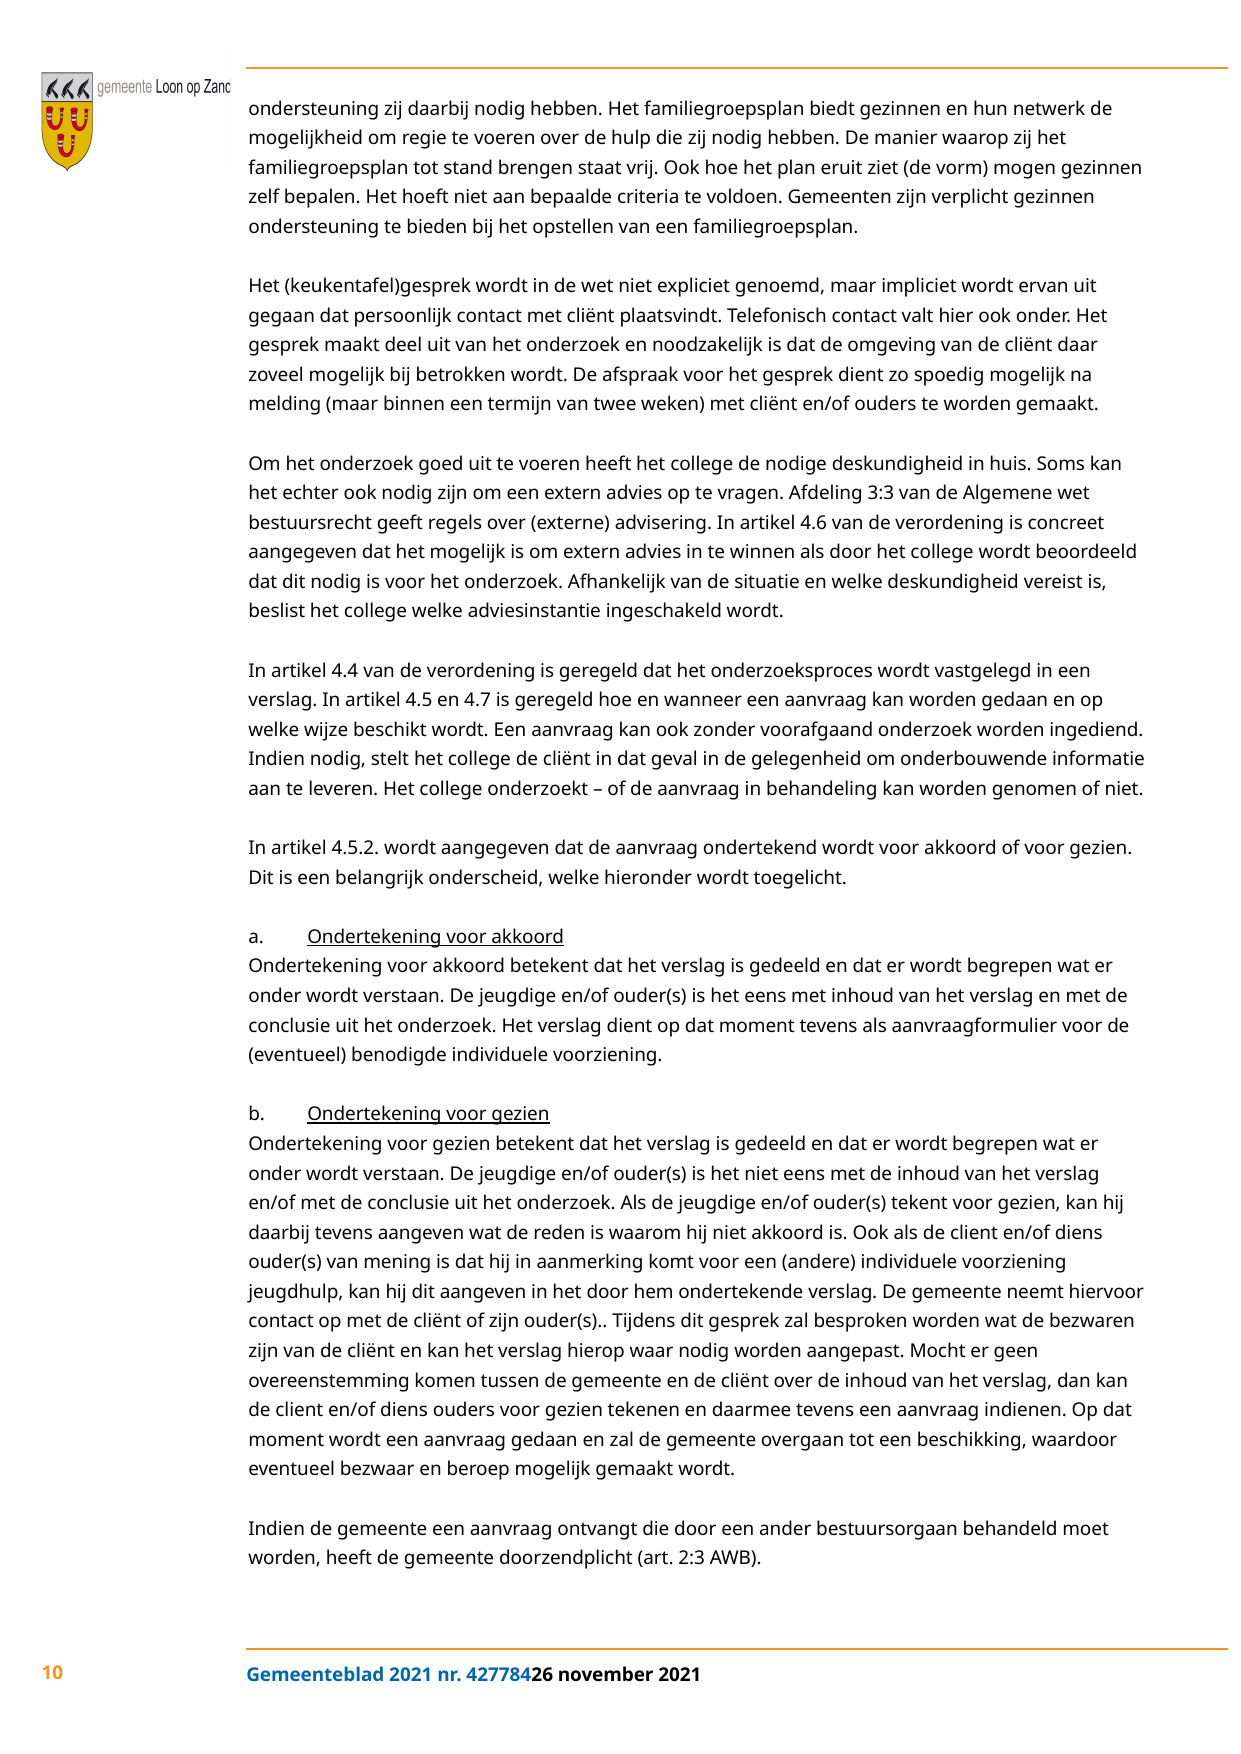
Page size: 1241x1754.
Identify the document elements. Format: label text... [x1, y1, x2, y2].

text Het (keukentafel)gesprek wordt in de wet niet expliciet genoemd, maar impliciet wordt ervan uit gegaan dat persoonlijk contact met cliënt plaatsvindt. Telefonisch contact valt hier ook onder. Het gesprek maakt deel uit van het onderzoek en noodzakelijk is dat de omgeving van de cliënt daar zoveel mogelijk bij betrokken wordt. De afspraak voor het gesprek dient zo spoedig mogelijk na melding (maar binnen een termijn van twee weken) met cliënt en/of ouders te worden gemaakt. [248, 272, 1152, 416]
list Ondertekening voor gezien [248, 1101, 1152, 1126]
text Om het onderzoek goed uit te voeren heeft het college de nodige deskundigheid in huis. Soms kan het echter ook nodig zijn om een extern advies op te vragen. Afdeling 3:3 van de Algemene wet bestuursrecht geeft regels over (externe) advisering. In artikel 4.6 van de verordening is concreet aangegeven dat het mogelijk is om extern advies in te winnen als door het college wordt beoordeeld dat dit nodig is voor het onderzoek. Afhankelijk van de situatie en welke deskundigheid vereist is, beslist het college welke adviesinstantie ingeschakeld wordt. [248, 450, 1152, 623]
text Ondertekening voor gezien betekent dat het verslag is gedeeld en dat er wordt begrepen wat er onder wordt verstaan. De jeugdige en/of ouder(s) is het niet eens met de inhoud van het verslag en/of met de conclusie uit het onderzoek. Als de jeugdige en/of ouder(s) tekent voor gezien, kan hij daarbij tevens aangeven wat de reden is waarom hij niet akkoord is. Ook als de client en/of diens ouder(s) van mening is dat hij in aanmerking komt voor een (andere) individuele voorziening jeugdhulp, kan hij dit aangeven in het door hem ondertekende verslag. De gemeente neemt hiervoor contact op met de cliënt of zijn ouder(s).. Tijdens dit gesprek zal besproken worden wat de bezwaren zijn van de cliënt en kan het verslag hierop waar nodig worden aangepast. Mocht er geen overeenstemming komen tussen de gemeente en de cliënt over de inhoud van het verslag, dan kan de client en/of diens ouders voor gezien tekenen en daarmee tevens een aanvraag indienen. Op dat moment wordt een aanvraag gedaan en zal de gemeente overgaan tot een beschikking, waardoor eventueel bezwaar en beroep mogelijk gemaakt wordt. [248, 1130, 1152, 1481]
text In artikel 4.5.2. wordt aangegeven dat de aanvraag ondertekend wordt voor akkoord of voor gezien. Dit is een belangrijk onderscheid, welke hieronder wordt toegelicht. [248, 834, 1152, 890]
text Indien de gemeente een aanvraag ontvangt die door een ander bestuursorgaan behandeld moet worden, heeft de gemeente doorzendplicht (art. 2:3 AWB). [248, 1515, 1152, 1570]
text Ondertekening voor akkoord betekent dat het verslag is gedeeld en dat er wordt begrepen wat er onder wordt verstaan. De jeugdige en/of ouder(s) is het eens met inhoud van het verslag en met de conclusie uit het onderzoek. Het verslag dient op dat moment tevens als aanvraagformulier voor de (eventueel) benodigde individuele voorziening. [248, 953, 1152, 1067]
text In artikel 4.4 van de verordening is geregeld dat het onderzoeksproces wordt vastgelegd in een verslag. In artikel 4.5 en 4.7 is geregeld hoe en wanneer een aanvraag kan worden gedaan en op welke wijze beschikt wordt. Een aanvraag kan ook zonder voorafgaand onderzoek worden ingediend. Indien nodig, stelt het college de cliënt in dat geval in de gelegenheid om onderbouwende informatie aan te leveren. Het college onderzoekt – of de aanvraag in behandeling kan worden genomen of niet. [248, 657, 1152, 801]
text ondersteuning zij daarbij nodig hebben. Het familiegroepsplan biedt gezinnen en hun netwerk de mogelijkheid om regie te voeren over de hulp die zij nodig hebben. De manier waarop zij het familiegroepsplan tot stand brengen staat vrij. Ook hoe het plan eruit ziet (de vorm) mogen gezinnen zelf bepalen. Het hoeft niet aan bepaalde criteria te voldoen. Gemeenten zijn verplicht gezinnen ondersteuning te bieden bij het opstellen van een familiegroepsplan. [248, 95, 1152, 239]
picture [41, 47, 231, 172]
list Ondertekening voor akkoord [248, 923, 1152, 949]
